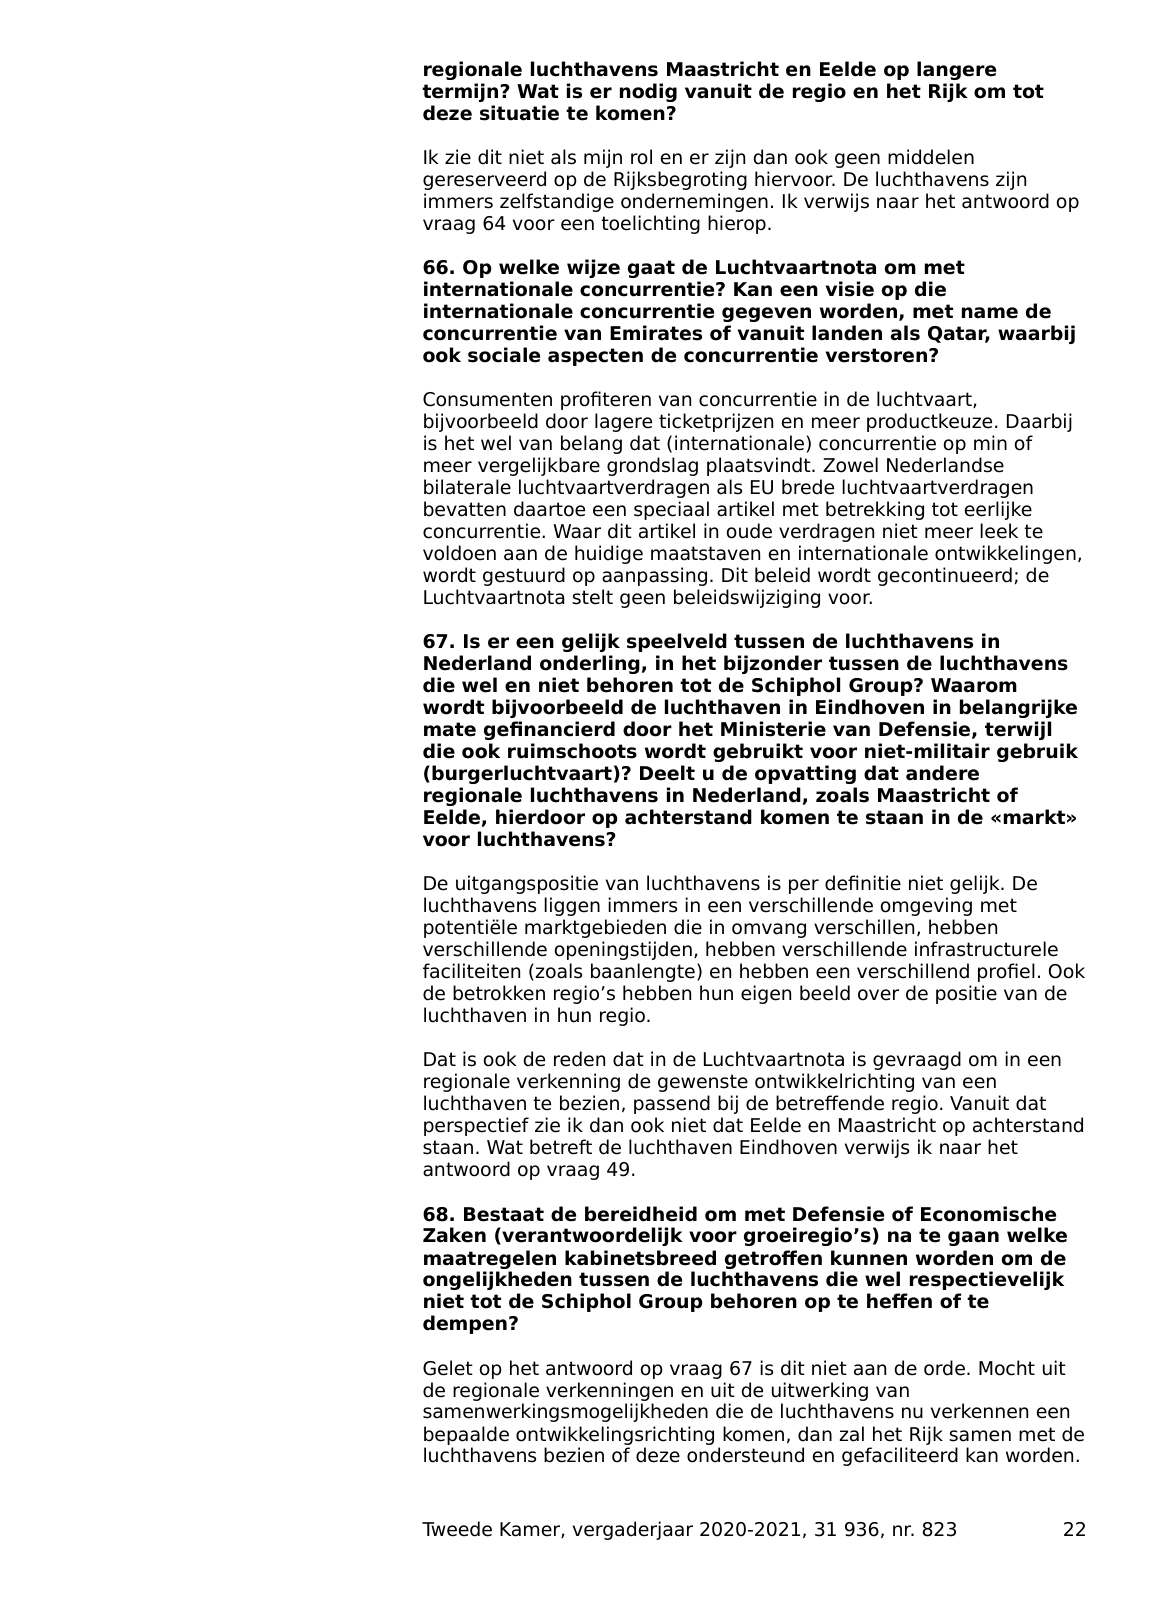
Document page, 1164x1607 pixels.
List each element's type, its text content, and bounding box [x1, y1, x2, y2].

text Dat is ook de reden dat in de Luchtvaartnota is gevraagd om in een regionale verkenning de gewenste ontwikkelrichting van een luchthaven te bezien, passend bij de betreffende regio. Vanuit dat perspectief zie ik dan ook niet dat Eelde en Maastricht op achterstand staan. Wat betreft de luchthaven Eindhoven verwijs ik naar het antwoord op vraag 49. [422, 1049, 1087, 1181]
text Ik zie dit niet als mijn rol en er zijn dan ook geen middelen gereserveerd op de Rijksbegroting hiervoor. De luchthavens zijn immers zelfstandige ondernemingen. Ik verwijs naar het antwoord op vraag 64 voor een toelichting hierop. [422, 147, 1087, 235]
text 68. Bestaat de bereidheid om met Defensie of Economische Zaken (verantwoordelijk voor groeiregio’s) na te gaan welke maatregelen kabinetsbreed getroffen kunnen worden om de ongelijkheden tussen de luchthavens die wel respectievelijk niet tot de Schiphol Group behoren op te heffen of te dempen? [422, 1203, 1087, 1335]
text 67. Is er een gelijk speelveld tussen de luchthavens in Nederland onderling, in het bijzonder tussen de luchthavens die wel en niet behoren tot de Schiphol Group? Waarom wordt bijvoorbeeld de luchthaven in Eindhoven in belangrijke mate gefinancierd door het Ministerie van Defensie, terwijl die ook ruimschoots wordt gebruikt voor niet-militair gebruik (burgerluchtvaart)? Deelt u de opvatting dat andere regionale luchthavens in Nederland, zoals Maastricht of Eelde, hierdoor op achterstand komen te staan in de «markt» voor luchthavens? [422, 631, 1087, 851]
text Consumenten profiteren van concurrentie in de luchtvaart, bijvoorbeeld door lagere ticketprijzen en meer productkeuze. Daarbij is het wel van belang dat (internationale) concurrentie op min of meer vergelijkbare grondslag plaatsvindt. Zowel Nederlandse bilaterale luchtvaartverdragen als EU brede luchtvaartverdragen bevatten daartoe een speciaal artikel met betrekking tot eerlijke concurrentie. Waar dit artikel in oude verdragen niet meer leek te voldoen aan de huidige maatstaven en internationale ontwikkelingen, wordt gestuurd op aanpassing. Dit beleid wordt gecontinueerd; de Luchtvaartnota stelt geen beleidswijziging voor. [422, 389, 1087, 609]
text 66. Op welke wijze gaat de Luchtvaartnota om met internationale concurrentie? Kan een visie op die internationale concurrentie gegeven worden, met name de concurrentie van Emirates of vanuit landen als Qatar, waarbij ook sociale aspecten de concurrentie verstoren? [422, 257, 1087, 367]
text regionale luchthavens Maastricht en Eelde op langere termijn? Wat is er nodig vanuit de regio en het Rijk om tot deze situatie te komen? [422, 59, 1087, 125]
text De uitgangspositie van luchthavens is per definitie niet gelijk. De luchthavens liggen immers in een verschillende omgeving met potentiële marktgebieden die in omvang verschillen, hebben verschillende openingstijden, hebben verschillende infrastructurele faciliteiten (zoals baanlengte) en hebben een verschillend profiel. Ook de betrokken regio’s hebben hun eigen beeld over de positie van de luchthaven in hun regio. [422, 873, 1087, 1027]
text Gelet op het antwoord op vraag 67 is dit niet aan de orde. Mocht uit de regionale verkenningen en uit de uitwerking van samenwerkingsmogelijkheden die de luchthavens nu verkennen een bepaalde ontwikkelingsrichting komen, dan zal het Rijk samen met de luchthavens bezien of deze ondersteund en gefaciliteerd kan worden. [422, 1357, 1087, 1467]
